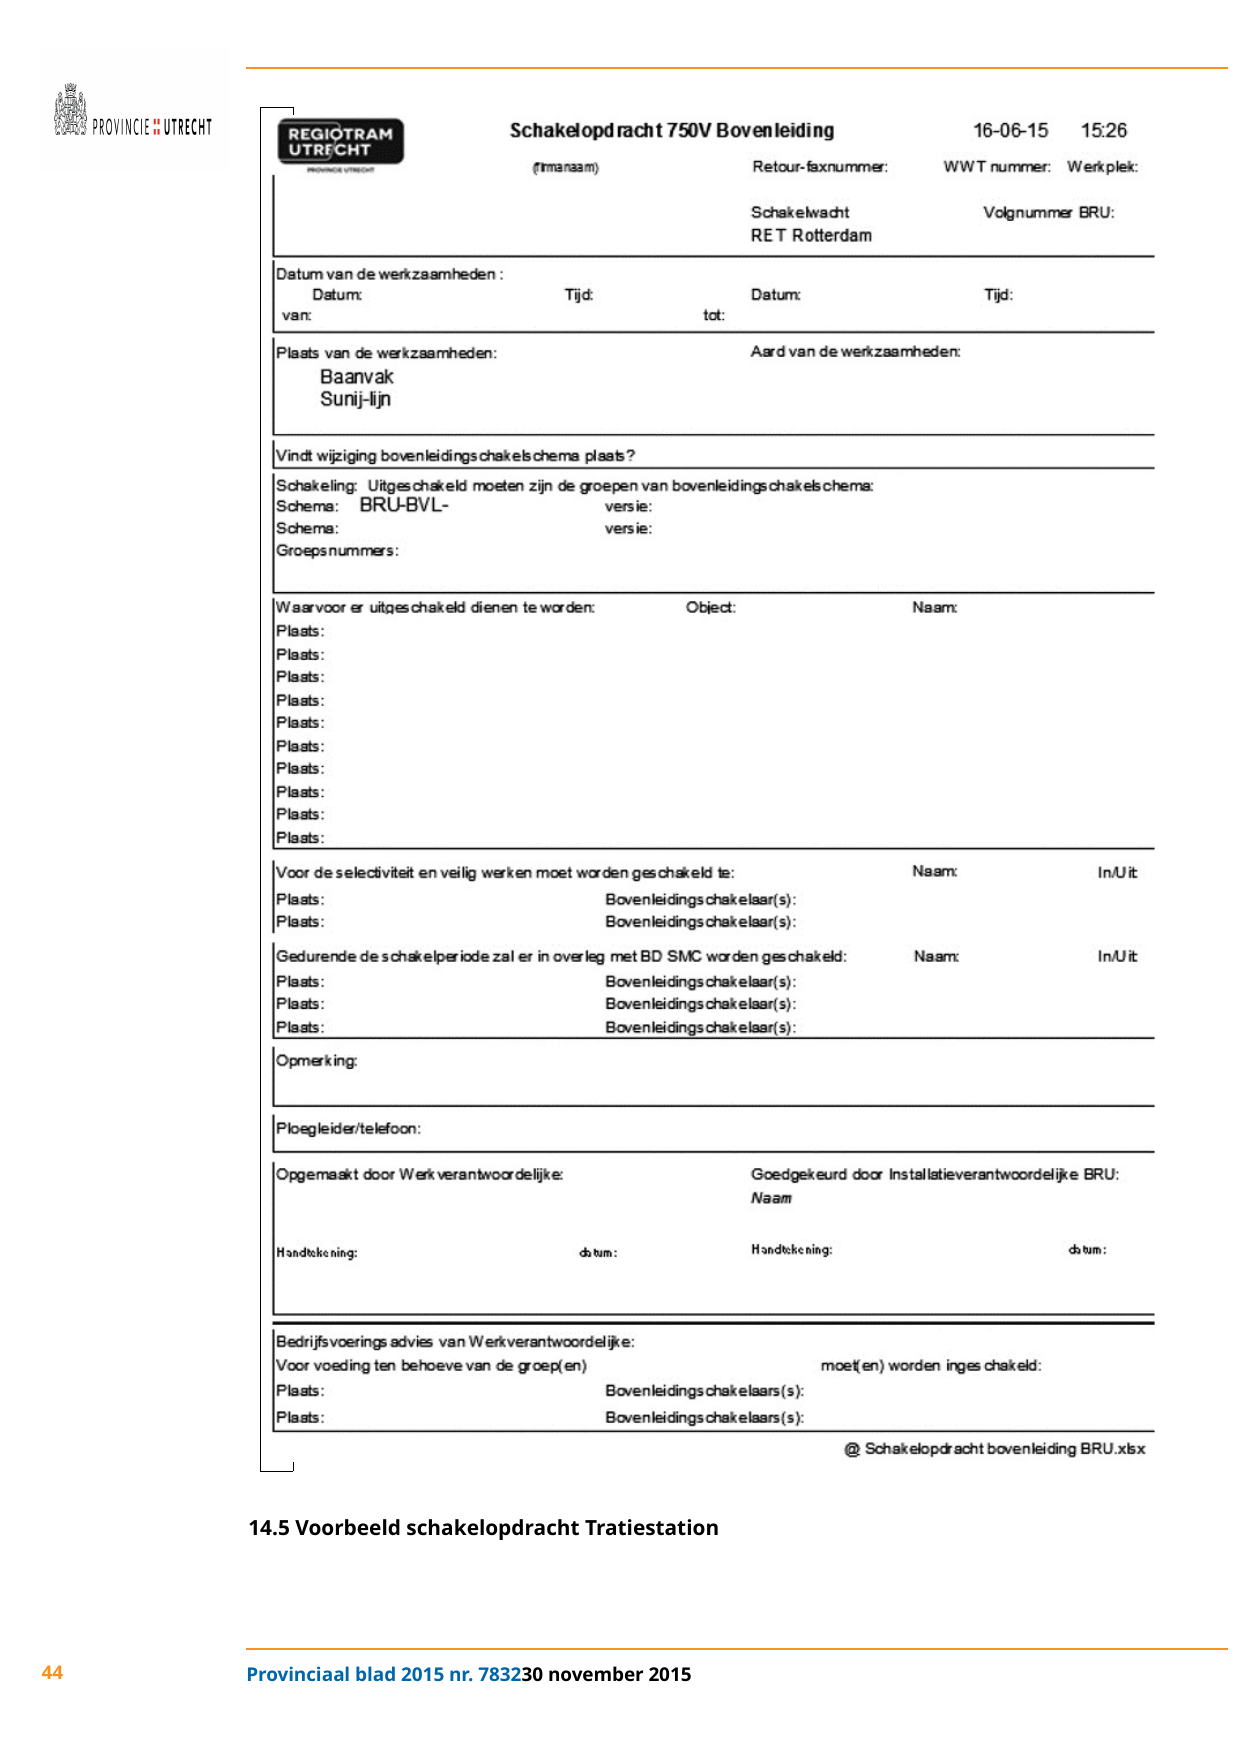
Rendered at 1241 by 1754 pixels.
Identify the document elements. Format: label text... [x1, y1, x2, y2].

picture [268, 115, 1155, 1462]
picture [41, 47, 231, 172]
text 14.5 Voorbeeld schakelopdracht Tratiestation [248, 1513, 1152, 1542]
